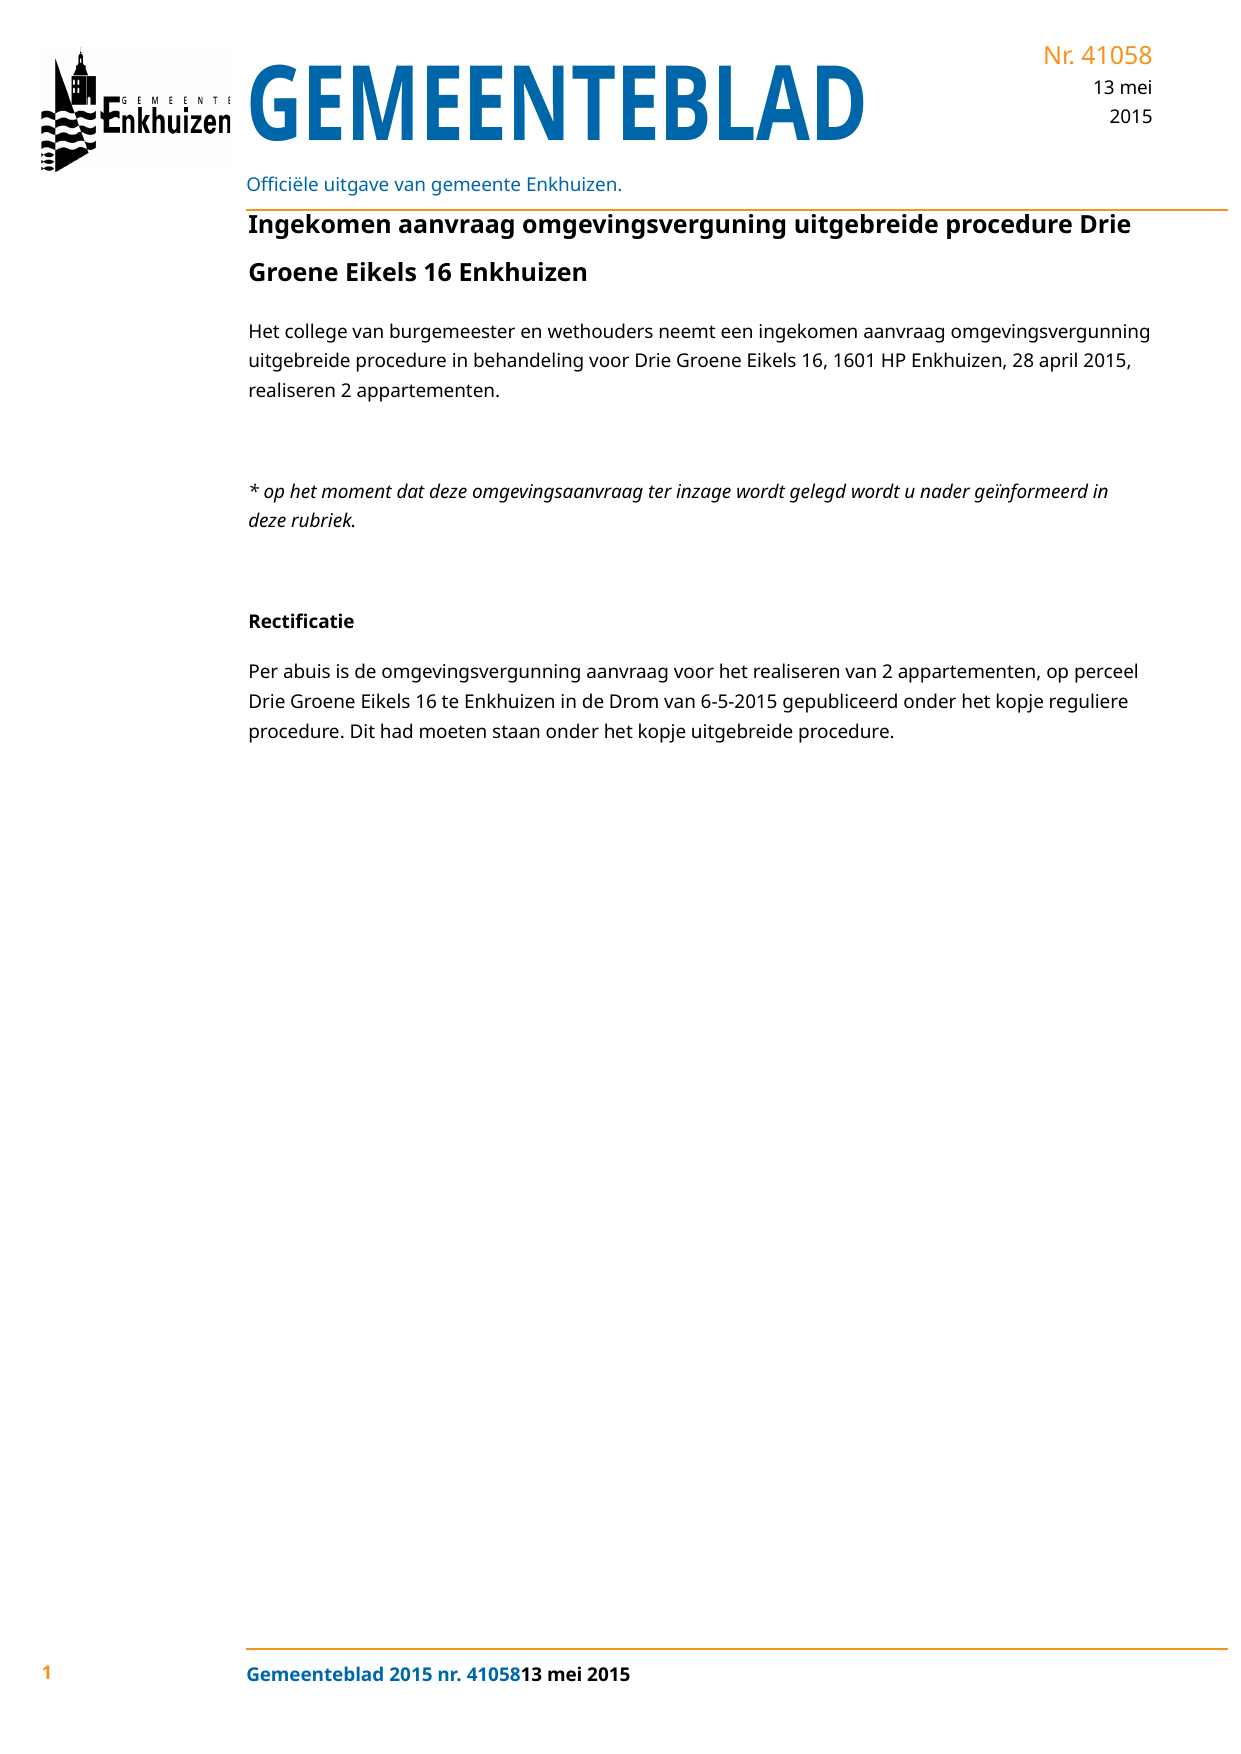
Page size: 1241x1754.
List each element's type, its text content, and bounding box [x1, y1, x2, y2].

text Per abuis is de omgevingsvergunning aanvraag voor het realiseren van 2 appartementen, op perceel Drie Groene Eikels 16 te Enkhuizen in de Drom van 6-5-2015 gepubliceerd onder het kopje reguliere procedure. Dit had moeten staan onder het kopje uitgebreide procedure. [248, 659, 1152, 744]
text Het college van burgemeester en wethouders neemt een ingekomen aanvraag omgevingsvergunning uitgebreide procedure in behandeling voor Drie Groene Eikels 16, 1601 HP Enkhuizen, 28 april 2015, realiseren 2 appartementen. [248, 318, 1152, 403]
text Ingekomen aanvraag omgevingsverguning uitgebreide procedure Drie Groene Eikels 16 Enkhuizen [248, 211, 1152, 288]
picture [41, 47, 231, 172]
text Rectificatie [248, 608, 1152, 634]
text * op het moment dat deze omgevingsaanvraag ter inzage wordt gelegd wordt u nader geïnformeerd in deze rubriek. [248, 478, 1152, 533]
